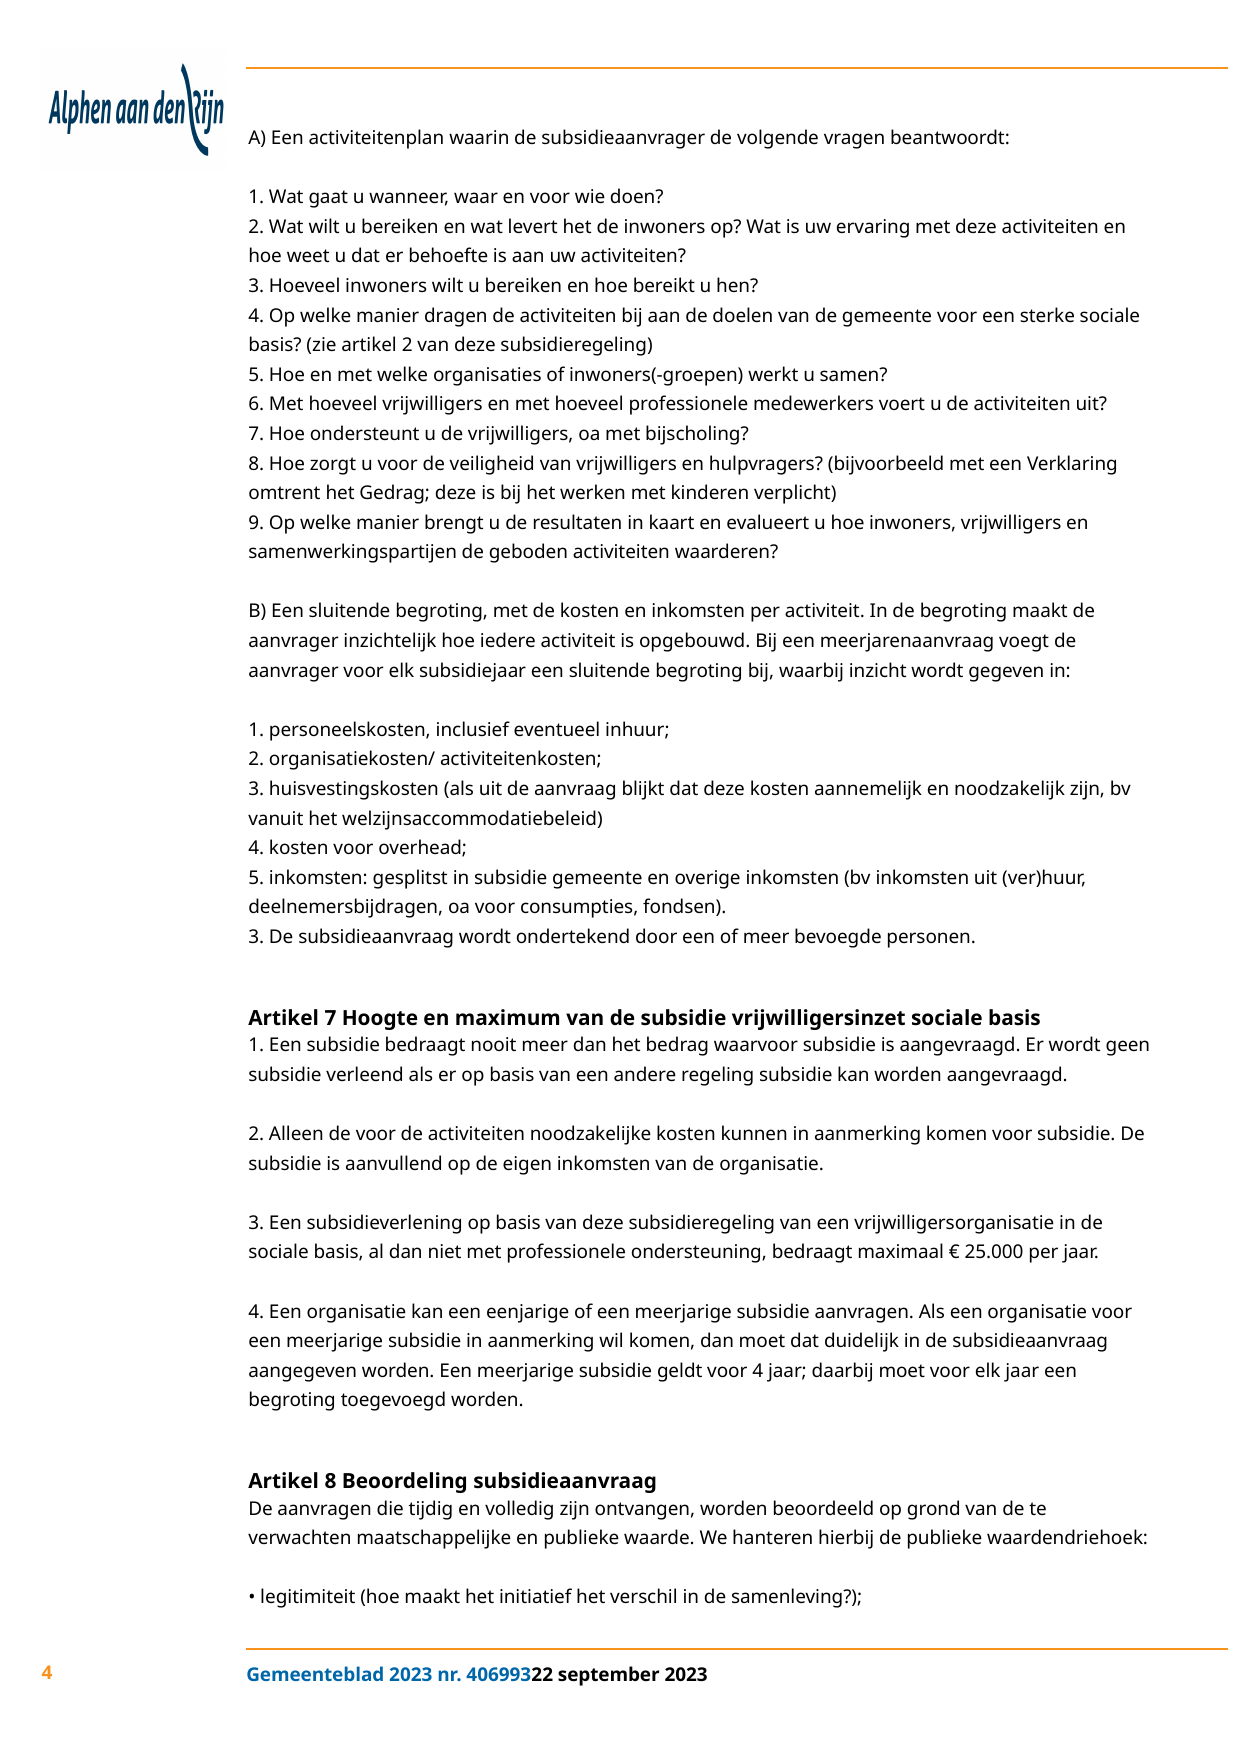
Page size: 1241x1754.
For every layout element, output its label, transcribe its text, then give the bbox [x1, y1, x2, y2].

text 2. organisatiekosten/ activiteitenkosten; [248, 746, 1152, 771]
text 2. Alleen de voor de activiteiten noodzakelijke kosten kunnen in aanmerking komen voor subsidie. De subsidie is aanvullend op de eigen inkomsten van de organisatie. [248, 1120, 1152, 1176]
text 5. inkomsten: gesplitst in subsidie gemeente en overige inkomsten (bv inkomsten uit (ver)huur, deelnemersbijdragen, oa voor consumpties, fondsen). [248, 864, 1152, 919]
text 3. Een subsidieverlening op basis van deze subsidieregeling van een vrijwilligersorganisatie in de sociale basis, al dan niet met professionele ondersteuning, bedraagt maximaal € 25.000 per jaar. [248, 1209, 1152, 1264]
text Artikel 7 Hoogte en maximum van de subsidie vrijwilligersinzet sociale basis [248, 1003, 1152, 1032]
text 4. kosten voor overhead; [248, 834, 1152, 860]
text De aanvragen die tijdig en volledig zijn ontvangen, worden beoordeeld op grond van de te verwachten maatschappelijke en publieke waarde. We hanteren hierbij de publieke waardendriehoek: [248, 1495, 1152, 1550]
picture [41, 47, 231, 172]
text 2. Wat wilt u bereiken en wat levert het de inwoners op? Wat is uw ervaring met deze activiteiten en hoe weet u dat er behoefte is aan uw activiteiten? [248, 213, 1152, 268]
text A) Een activiteitenplan waarin de subsidieaanvrager de volgende vragen beantwoordt: [248, 124, 1152, 150]
text 3. huisvestingskosten (als uit de aanvraag blijkt dat deze kosten aannemelijk en noodzakelijk zijn, bv vanuit het welzijnsaccommodatiebeleid) [248, 775, 1152, 831]
text 8. Hoe zorgt u voor de veiligheid van vrijwilligers en hulpvragers? (bijvoorbeeld met een Verklaring omtrent het Gedrag; deze is bij het werken met kinderen verplicht) [248, 450, 1152, 505]
text B) Een sluitende begroting, met de kosten en inkomsten per activiteit. In de begroting maakt de aanvrager inzichtelijk hoe iedere activiteit is opgebouwd. Bij een meerjarenaanvraag voegt de aanvrager voor elk subsidiejaar een sluitende begroting bij, waarbij inzicht wordt gegeven in: [248, 598, 1152, 683]
text 5. Hoe en met welke organisaties of inwoners(-groepen) werkt u samen? [248, 361, 1152, 387]
text • legitimiteit (hoe maakt het initiatief het verschil in de samenleving?); [248, 1584, 1152, 1609]
text 9. Op welke manier brengt u de resultaten in kaart en evalueert u hoe inwoners, vrijwilligers en samenwerkingspartijen de geboden activiteiten waarderen? [248, 509, 1152, 564]
text 1. personeelskosten, inclusief eventueel inhuur; [248, 716, 1152, 742]
text 1. Wat gaat u wanneer, waar en voor wie doen? [248, 183, 1152, 209]
text 1. Een subsidie bedraagt nooit meer dan het bedrag waarvoor subsidie is aangevraagd. Er wordt geen subsidie verleend als er op basis van een andere regeling subsidie kan worden aangevraagd. [248, 1032, 1152, 1087]
text 3. De subsidieaanvraag wordt ondertekend door een of meer bevoegde personen. [248, 923, 1152, 949]
text 3. Hoeveel inwoners wilt u bereiken en hoe bereikt u hen? [248, 272, 1152, 298]
text 7. Hoe ondersteunt u de vrijwilligers, oa met bijscholing? [248, 420, 1152, 446]
text 4. Op welke manier dragen de activiteiten bij aan de doelen van de gemeente voor een sterke sociale basis? (zie artikel 2 van deze subsidieregeling) [248, 302, 1152, 357]
text 4. Een organisatie kan een eenjarige of een meerjarige subsidie aanvragen. Als een organisatie voor een meerjarige subsidie in aanmerking wil komen, dan moet dat duidelijk in de subsidieaanvraag aangegeven worden. Een meerjarige subsidie geldt voor 4 jaar; daarbij moet voor elk jaar een begroting toegevoegd worden. [248, 1298, 1152, 1412]
text 6. Met hoeveel vrijwilligers en met hoeveel professionele medewerkers voert u de activiteiten uit? [248, 391, 1152, 416]
text Artikel 8 Beoordeling subsidieaanvraag [248, 1467, 1152, 1495]
